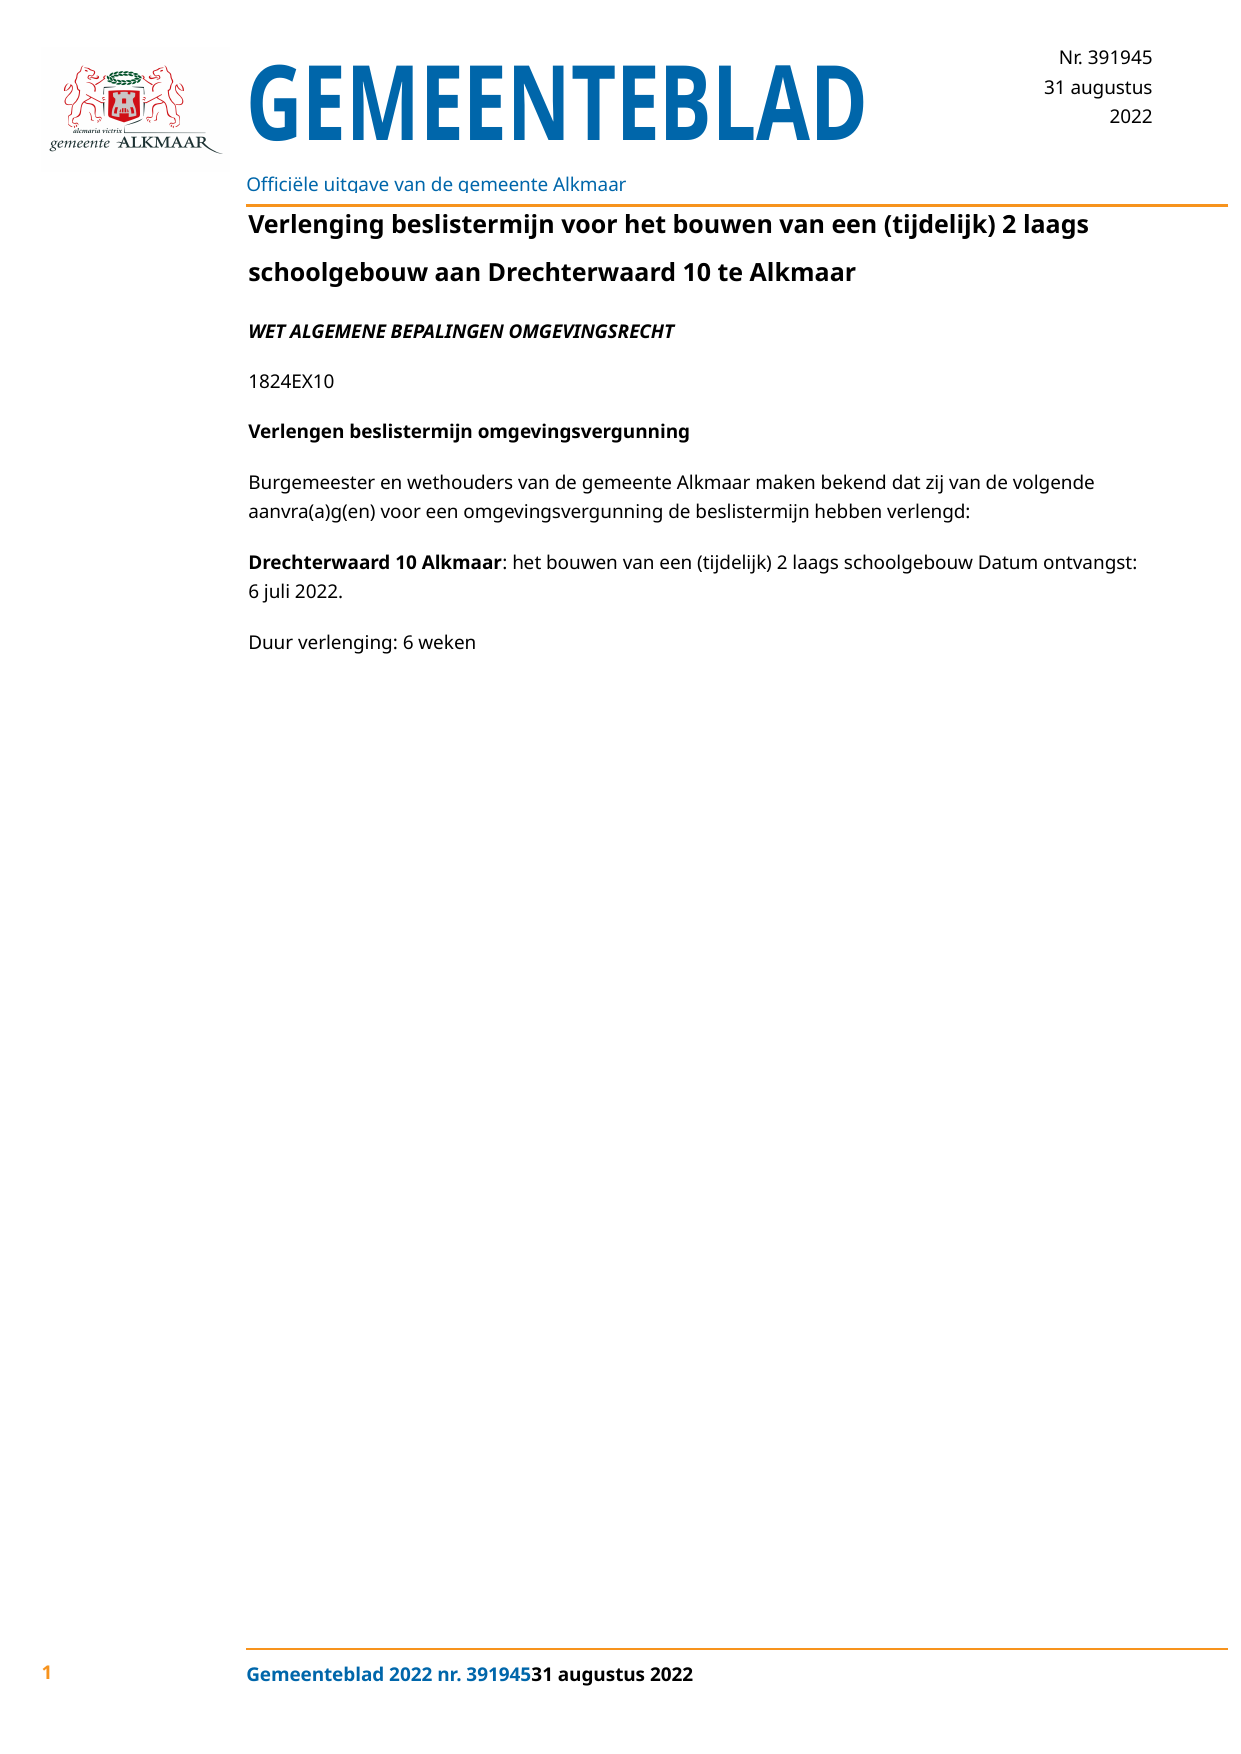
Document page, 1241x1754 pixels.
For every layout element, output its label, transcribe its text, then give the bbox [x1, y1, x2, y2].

picture [41, 47, 231, 172]
text Duur verlenging: 6 weken [248, 629, 1152, 655]
text Verlenging beslistermijn voor het bouwen van een (tijdelijk) 2 laags schoolgebouw aan Drechterwaard 10 te Alkmaar [248, 207, 1152, 288]
text Burgemeester en wethouders van de gemeente Alkmaar maken bekend dat zij van de volgende aanvra(a)g(en) voor een omgevingsvergunning de beslistermijn hebben verlengd: [248, 469, 1152, 524]
text Verlengen beslistermijn omgevingsvergunning [248, 419, 1152, 444]
text 1824EX10 [248, 368, 1152, 394]
text WET ALGEMENE BEPALINGEN OMGEVINGSRECHT [248, 318, 1152, 344]
text Drechterwaard 10 Alkmaar: het bouwen van een (tijdelijk) 2 laags schoolgebouw Datum ontvangst: 6 juli 2022. [248, 549, 1152, 604]
